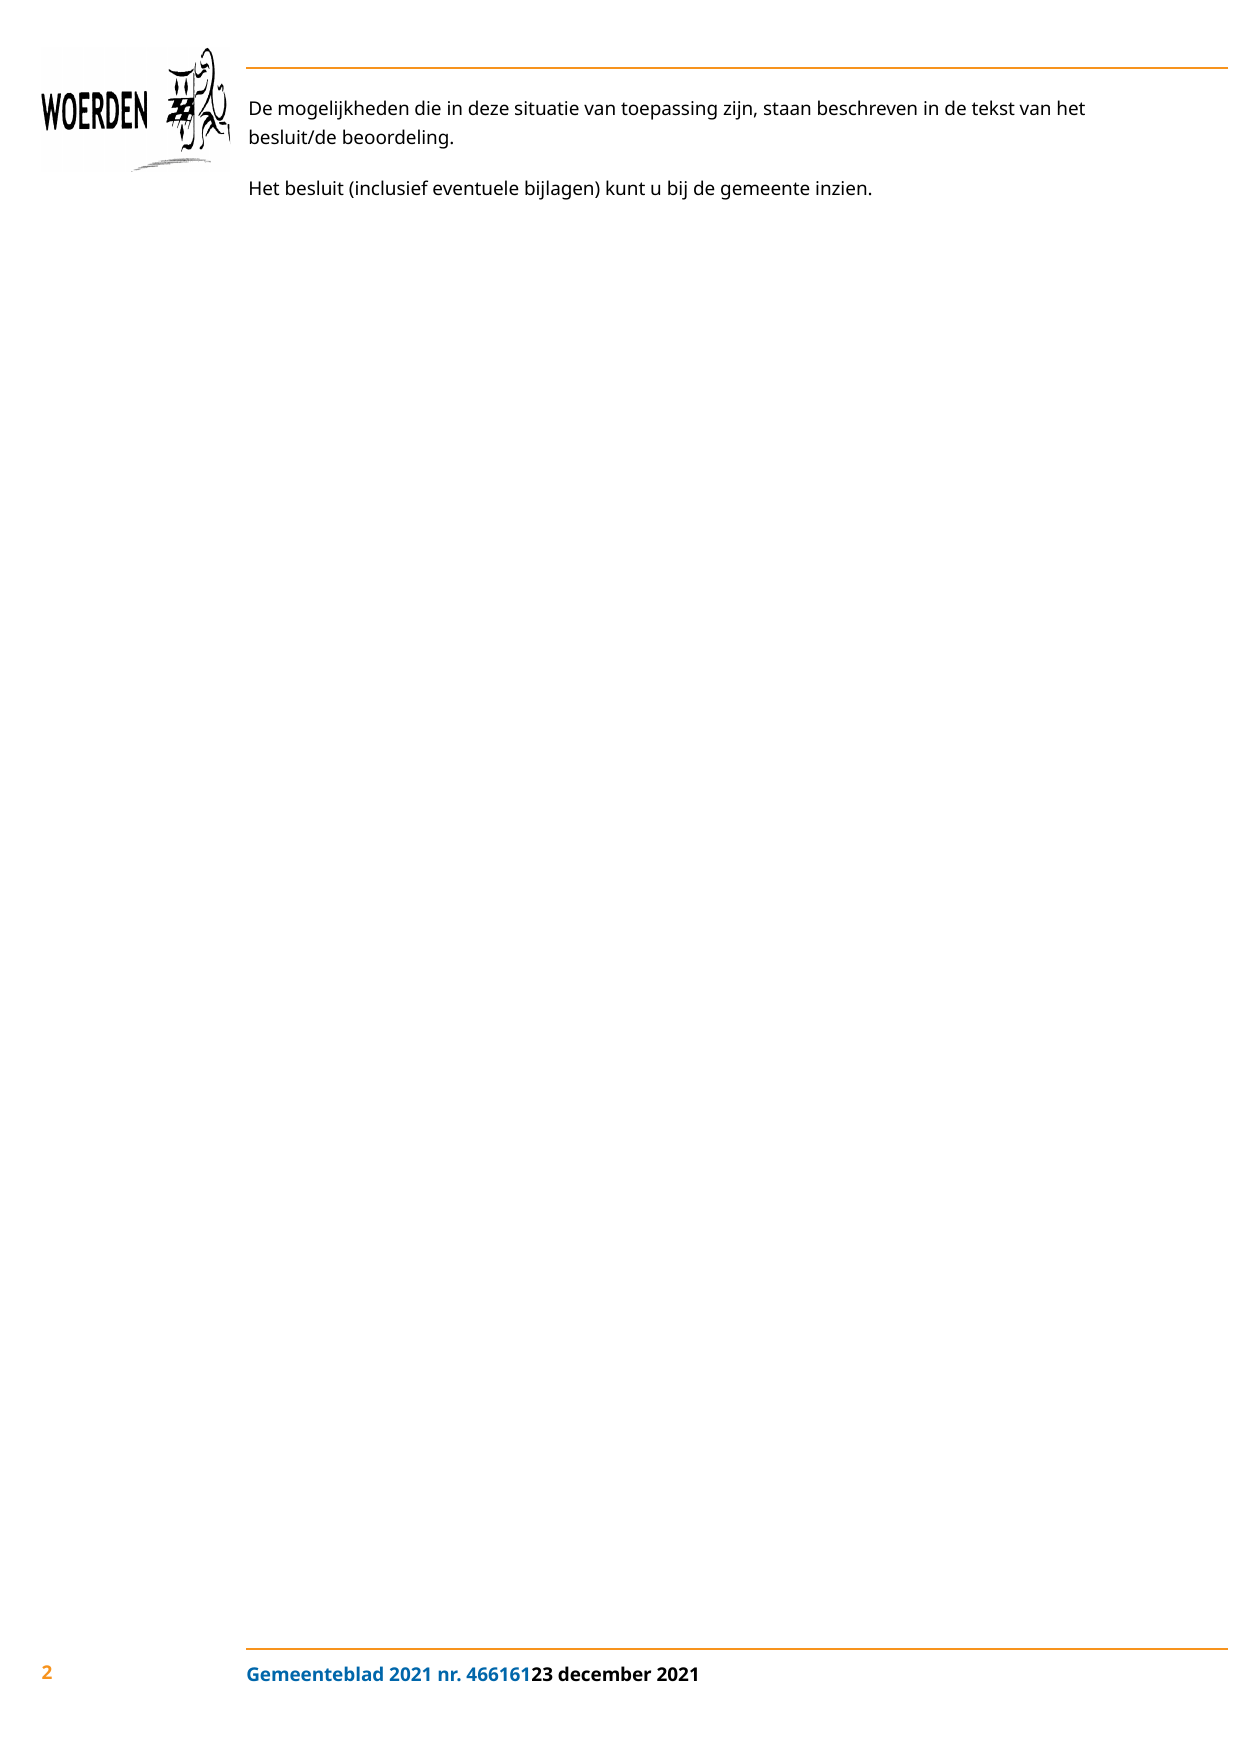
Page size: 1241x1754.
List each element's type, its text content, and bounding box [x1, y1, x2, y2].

picture [41, 47, 231, 172]
text De mogelijkheden die in deze situatie van toepassing zijn, staan beschreven in de tekst van het besluit/de beoordeling. [248, 95, 1152, 150]
text Het besluit (inclusief eventuele bijlagen) kunt u bij de gemeente inzien. [248, 175, 1152, 201]
